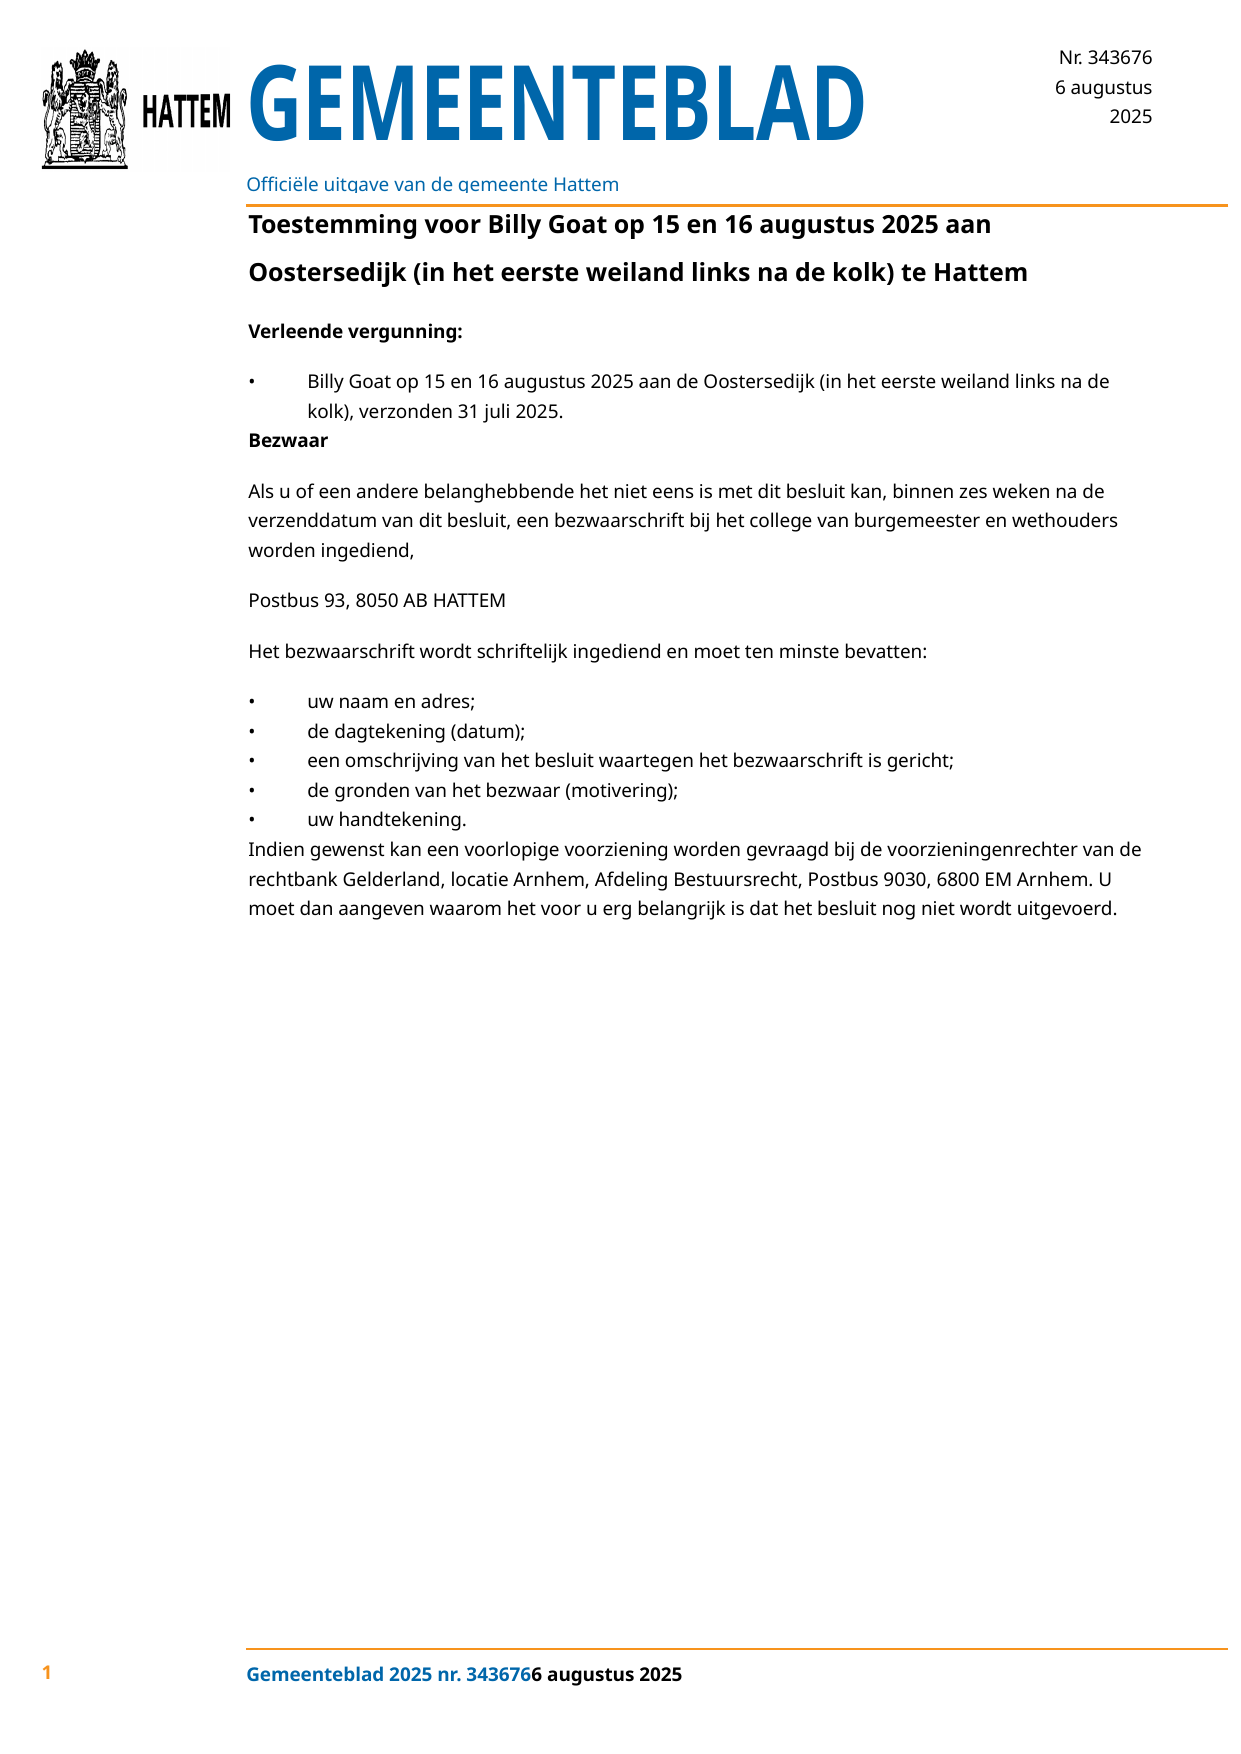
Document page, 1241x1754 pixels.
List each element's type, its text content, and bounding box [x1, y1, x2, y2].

text Toestemming voor Billy Goat op 15 en 16 augustus 2025 aan Oostersedijk (in het eerste weiland links na de kolk) te Hattem [248, 207, 1152, 288]
text Het bezwaarschrift wordt schriftelijk ingediend en moet ten minste bevatten: [248, 638, 1152, 664]
text Bezwaar [248, 427, 1152, 453]
text Postbus 93, 8050 AB HATTEM [248, 587, 1152, 613]
picture [41, 47, 231, 172]
text Indien gewenst kan een voorlopige voorziening worden gevraagd bij de voorzieningenrechter van de rechtbank Gelderland, locatie Arnhem, Afdeling Bestuursrecht, Postbus 9030, 6800 EM Arnhem. U moet dan aangeven waarom het voor u erg belangrijk is dat het besluit nog niet wordt uitgevoerd. [248, 836, 1152, 921]
list Billy Goat op 15 en 16 augustus 2025 aan de Oostersedijk (in het eerste weiland links na de kolk), verzonden 31 juli 2025. [248, 368, 1152, 424]
list uw naam en adres; [248, 688, 1152, 714]
list uw handtekening. [248, 807, 1152, 832]
list een omschrijving van het besluit waartegen het bezwaarschrift is gericht; [248, 747, 1152, 773]
list de gronden van het bezwaar (motivering); [248, 777, 1152, 803]
text Verleende vergunning: [248, 318, 1152, 344]
list de dagtekening (datum); [248, 718, 1152, 744]
text Als u of een andere belanghebbende het niet eens is met dit besluit kan, binnen zes weken na de verzenddatum van dit besluit, een bezwaarschrift bij het college van burgemeester en wethouders worden ingediend, [248, 478, 1152, 563]
